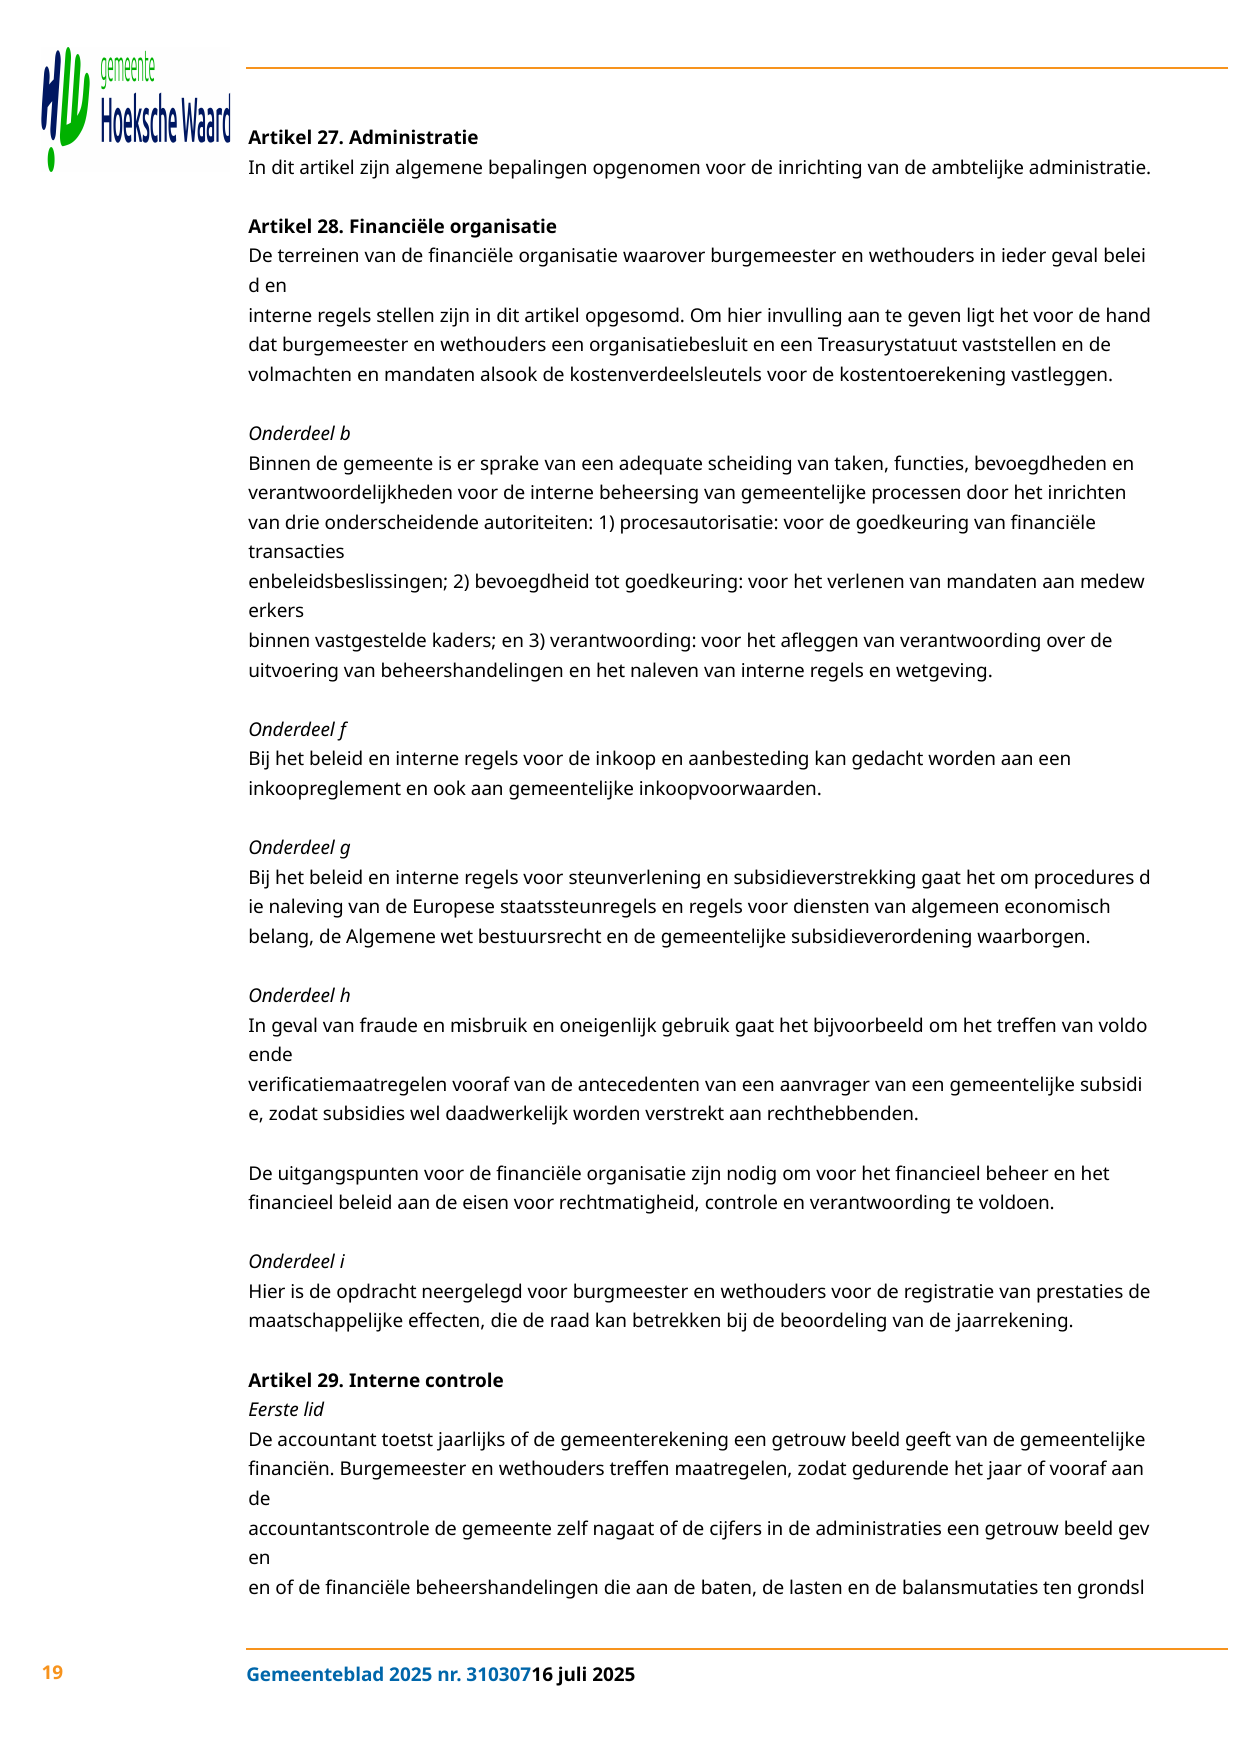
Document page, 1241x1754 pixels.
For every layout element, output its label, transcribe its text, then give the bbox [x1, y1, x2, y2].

text Bij het beleid en interne regels voor steunverlening en subsidieverstrekking gaat het om procedures die naleving van de Europese staatssteunregels en regels voor diensten van algemeen economisch belang, de Algemene wet bestuursrecht en de gemeentelijke subsidieverordening waarborgen. [248, 864, 1152, 949]
text Artikel 28. Financiële organisatie [248, 213, 1152, 239]
text Onderdeel h [248, 982, 1152, 1008]
text Artikel 27. Administratie [248, 124, 1152, 150]
text Onderdeel g [248, 834, 1152, 860]
text Onderdeel i [248, 1248, 1152, 1274]
text Onderdeel f [248, 716, 1152, 742]
text Eerste lid [248, 1396, 1152, 1422]
text In geval van fraude en misbruik en oneigenlijk gebruik gaat het bijvoorbeeld om het treffen van voldoende verificatiemaatregelen vooraf van de antecedenten van een aanvrager van een gemeentelijke subsidie, zodat subsidies wel daadwerkelijk worden verstrekt aan rechthebbenden. [248, 1012, 1152, 1126]
text De terreinen van de financiële organisatie waarover burgemeester en wethouders in ieder geval beleid en interne regels stellen zijn in dit artikel opgesomd. Om hier invulling aan te geven ligt het voor de hand dat burgemeester en wethouders een organisatiebesluit en een Treasurystatuut vaststellen en de volmachten en mandaten alsook de kostenverdeelsleutels voor de kostentoerekening vastleggen. [248, 243, 1152, 387]
text In dit artikel zijn algemene bepalingen opgenomen voor de inrichting van de ambtelijke administratie. [248, 154, 1152, 180]
picture [41, 47, 231, 172]
text De accountant toetst jaarlijks of de gemeenterekening een getrouw beeld geeft van de gemeentelijke financiën. Burgemeester en wethouders treffen maatregelen, zodat gedurende het jaar of vooraf aan de accountantscontrole de gemeente zelf nagaat of de cijfers in de administraties een getrouw beeld geven en of de financiële beheershandelingen die aan de baten, de lasten en de balansmutaties ten grondsl [248, 1426, 1152, 1600]
text De uitgangspunten voor de financiële organisatie zijn nodig om voor het financieel beheer en het financieel beleid aan de eisen voor rechtmatigheid, controle en verantwoording te voldoen. [248, 1160, 1152, 1215]
text Hier is de opdracht neergelegd voor burgmeester en wethouders voor de registratie van prestaties de maatschappelijke effecten, die de raad kan betrekken bij de beoordeling van de jaarrekening. [248, 1278, 1152, 1333]
text Bij het beleid en interne regels voor de inkoop en aanbesteding kan gedacht worden aan een inkoopreglement en ook aan gemeentelijke inkoopvoorwaarden. [248, 746, 1152, 801]
text Onderdeel b [248, 420, 1152, 446]
text Binnen de gemeente is er sprake van een adequate scheiding van taken, functies, bevoegdheden en verantwoordelijkheden voor de interne beheersing van gemeentelijke processen door het inrichten van drie onderscheidende autoriteiten: 1) procesautorisatie: voor de goedkeuring van financiële transacties enbeleidsbeslissingen; 2) bevoegdheid tot goedkeuring: voor het verlenen van mandaten aan medewerkers binnen vastgestelde kaders; en 3) verantwoording: voor het afleggen van verantwoording over de uitvoering van beheershandelingen en het naleven van interne regels en wetgeving. [248, 450, 1152, 683]
text Artikel 29. Interne controle [248, 1367, 1152, 1393]
